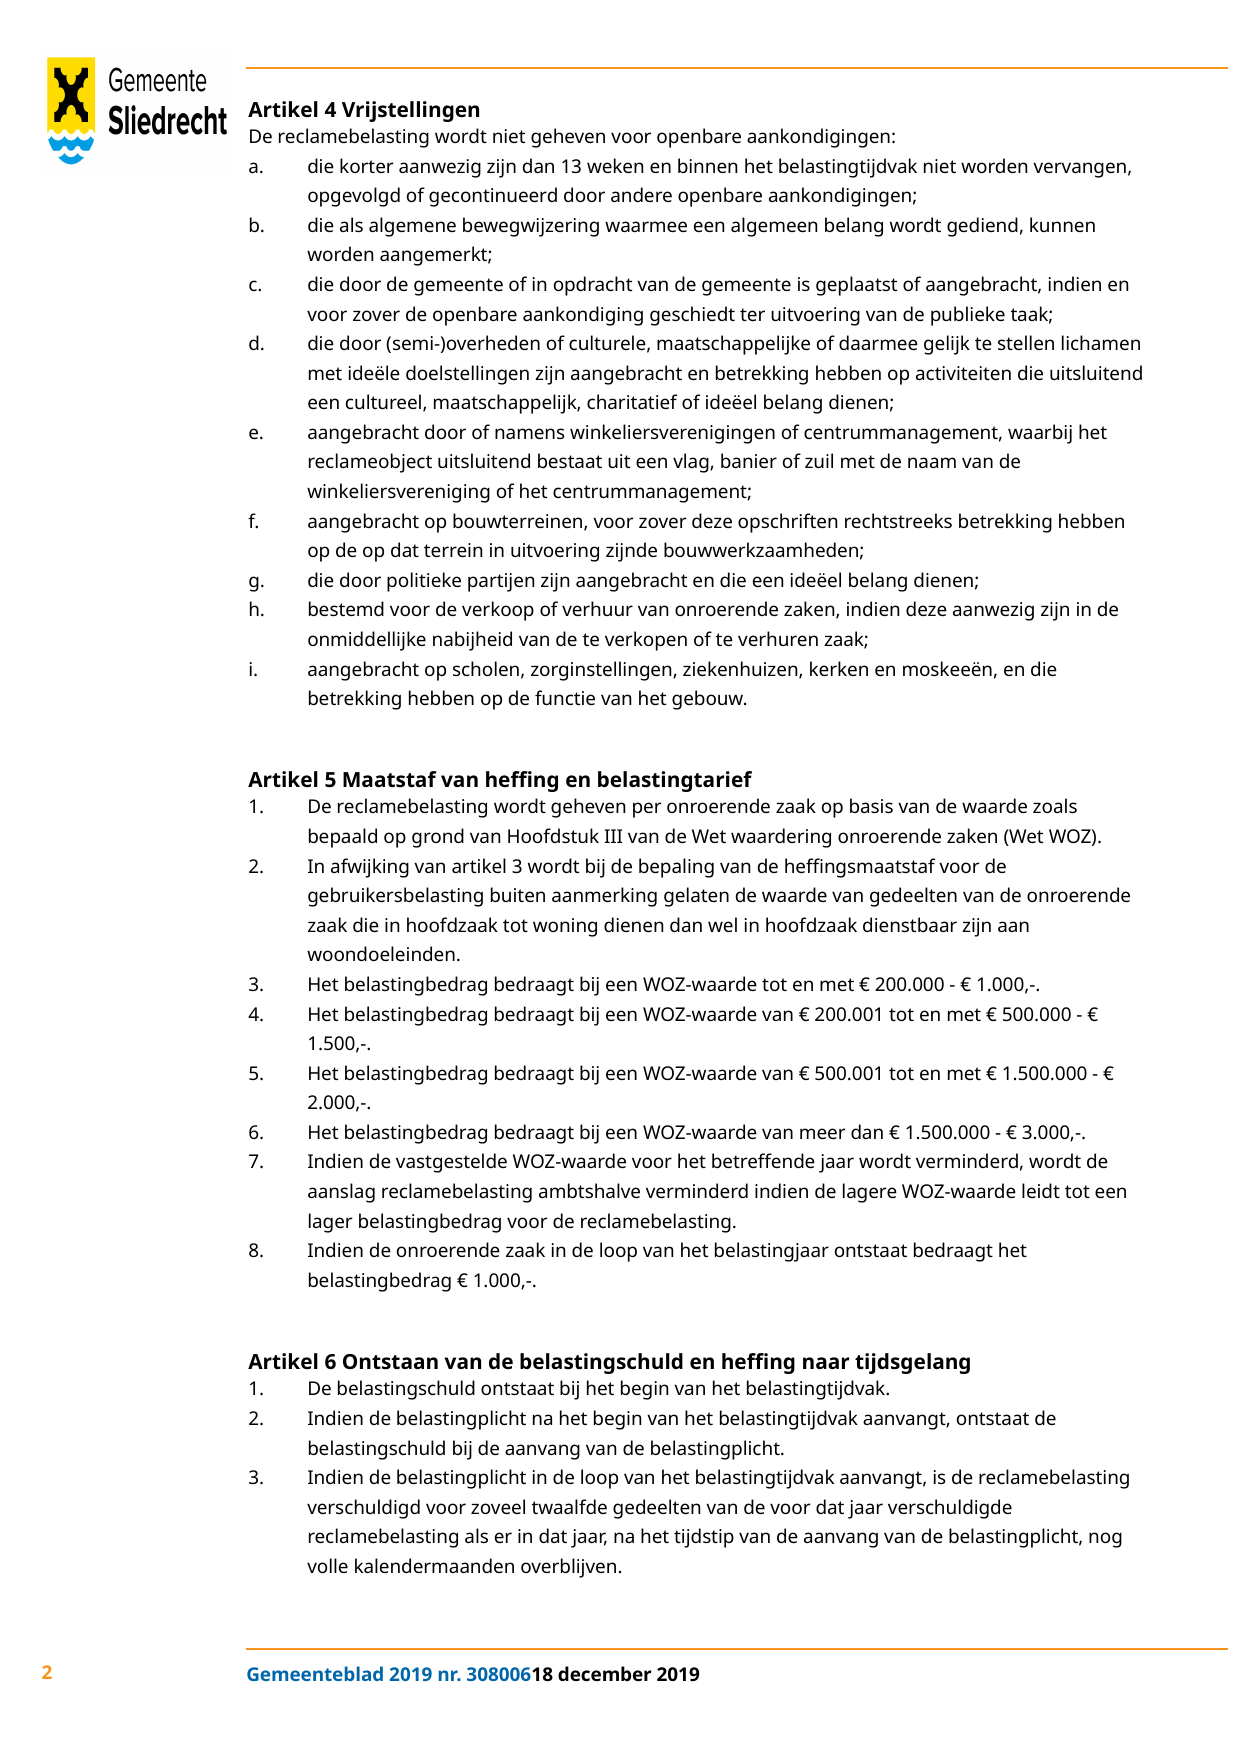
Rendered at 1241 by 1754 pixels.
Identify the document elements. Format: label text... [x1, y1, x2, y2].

list De belastingschuld ontstaat bij het begin van het belastingtijdvak. [248, 1376, 1152, 1401]
list die door (semi-)overheden of culturele, maatschappelijke of daarmee gelijk te stellen lichamen met ideële doelstellingen zijn aangebracht en betrekking hebben op activiteiten die uitsluitend een cultureel, maatschappelijk, charitatief of ideëel belang dienen; [248, 330, 1152, 415]
list Het belastingbedrag bedraagt bij een WOZ-waarde van € 500.001 tot en met € 1.500.000 - € 2.000,-. [248, 1060, 1152, 1115]
list Het belastingbedrag bedraagt bij een WOZ-waarde van € 200.001 tot en met € 500.000 - € 1.500,-. [248, 1001, 1152, 1056]
picture [41, 47, 231, 172]
list Indien de belastingplicht na het begin van het belastingtijdvak aanvangt, ontstaat de belastingschuld bij de aanvang van de belastingplicht. [248, 1405, 1152, 1460]
text Artikel 4 Vrijstellingen [248, 95, 1152, 123]
list Het belastingbedrag bedraagt bij een WOZ-waarde tot en met € 200.000 - € 1.000,-. [248, 971, 1152, 997]
list De reclamebelasting wordt geheven per onroerende zaak op basis van de waarde zoals bepaald op grond van Hoofdstuk III van de Wet waardering onroerende zaken (Wet WOZ). [248, 794, 1152, 849]
list aangebracht op scholen, zorginstellingen, ziekenhuizen, kerken en moskeeën, en die betrekking hebben op de functie van het gebouw. [248, 656, 1152, 711]
list Het belastingbedrag bedraagt bij een WOZ-waarde van meer dan € 1.500.000 - € 3.000,-. [248, 1119, 1152, 1145]
list aangebracht door of namens winkeliersverenigingen of centrummanagement, waarbij het reclameobject uitsluitend bestaat uit een vlag, banier of zuil met de naam van de winkeliersvereniging of het centrummanagement; [248, 419, 1152, 504]
list Indien de belastingplicht in de loop van het belastingtijdvak aanvangt, is de reclamebelasting verschuldigd voor zoveel twaalfde gedeelten van de voor dat jaar verschuldigde reclamebelasting als er in dat jaar, na het tijdstip van de aanvang van de belastingplicht, nog volle kalendermaanden overblijven. [248, 1464, 1152, 1579]
list die als algemene bewegwijzering waarmee een algemeen belang wordt gediend, kunnen worden aangemerkt; [248, 212, 1152, 267]
list bestemd voor de verkoop of verhuur van onroerende zaken, indien deze aanwezig zijn in de onmiddellijke nabijheid van de te verkopen of te verhuren zaak; [248, 597, 1152, 652]
list aangebracht op bouwterreinen, voor zover deze opschriften rechtstreeks betrekking hebben op de op dat terrein in uitvoering zijnde bouwwerkzaamheden; [248, 508, 1152, 563]
list In afwijking van artikel 3 wordt bij de bepaling van de heffingsmaatstaf voor de gebruikersbelasting buiten aanmerking gelaten de waarde van gedeelten van de onroerende zaak die in hoofdzaak tot woning dienen dan wel in hoofdzaak dienstbaar zijn aan woondoeleinden. [248, 853, 1152, 967]
list Indien de vastgestelde WOZ-waarde voor het betreffende jaar wordt verminderd, wordt de aanslag reclamebelasting ambtshalve verminderd indien de lagere WOZ-waarde leidt tot een lager belastingbedrag voor de reclamebelasting. [248, 1149, 1152, 1234]
list die korter aanwezig zijn dan 13 weken en binnen het belastingtijdvak niet worden vervangen, opgevolgd of gecontinueerd door andere openbare aankondigingen; [248, 153, 1152, 208]
list die door politieke partijen zijn aangebracht en die een ideëel belang dienen; [248, 567, 1152, 593]
text Artikel 6 Ontstaan van de belastingschuld en heffing naar tijdsgelang [248, 1347, 1152, 1376]
list Indien de onroerende zaak in de loop van het belastingjaar ontstaat bedraagt het belastingbedrag € 1.000,-. [248, 1237, 1152, 1293]
list die door de gemeente of in opdracht van de gemeente is geplaatst of aangebracht, indien en voor zover de openbare aankondiging geschiedt ter uitvoering van de publieke taak; [248, 271, 1152, 326]
text Artikel 5 Maatstaf van heffing en belastingtarief [248, 765, 1152, 794]
text De reclamebelasting wordt niet geheven voor openbare aankondigingen: [248, 123, 1152, 149]
